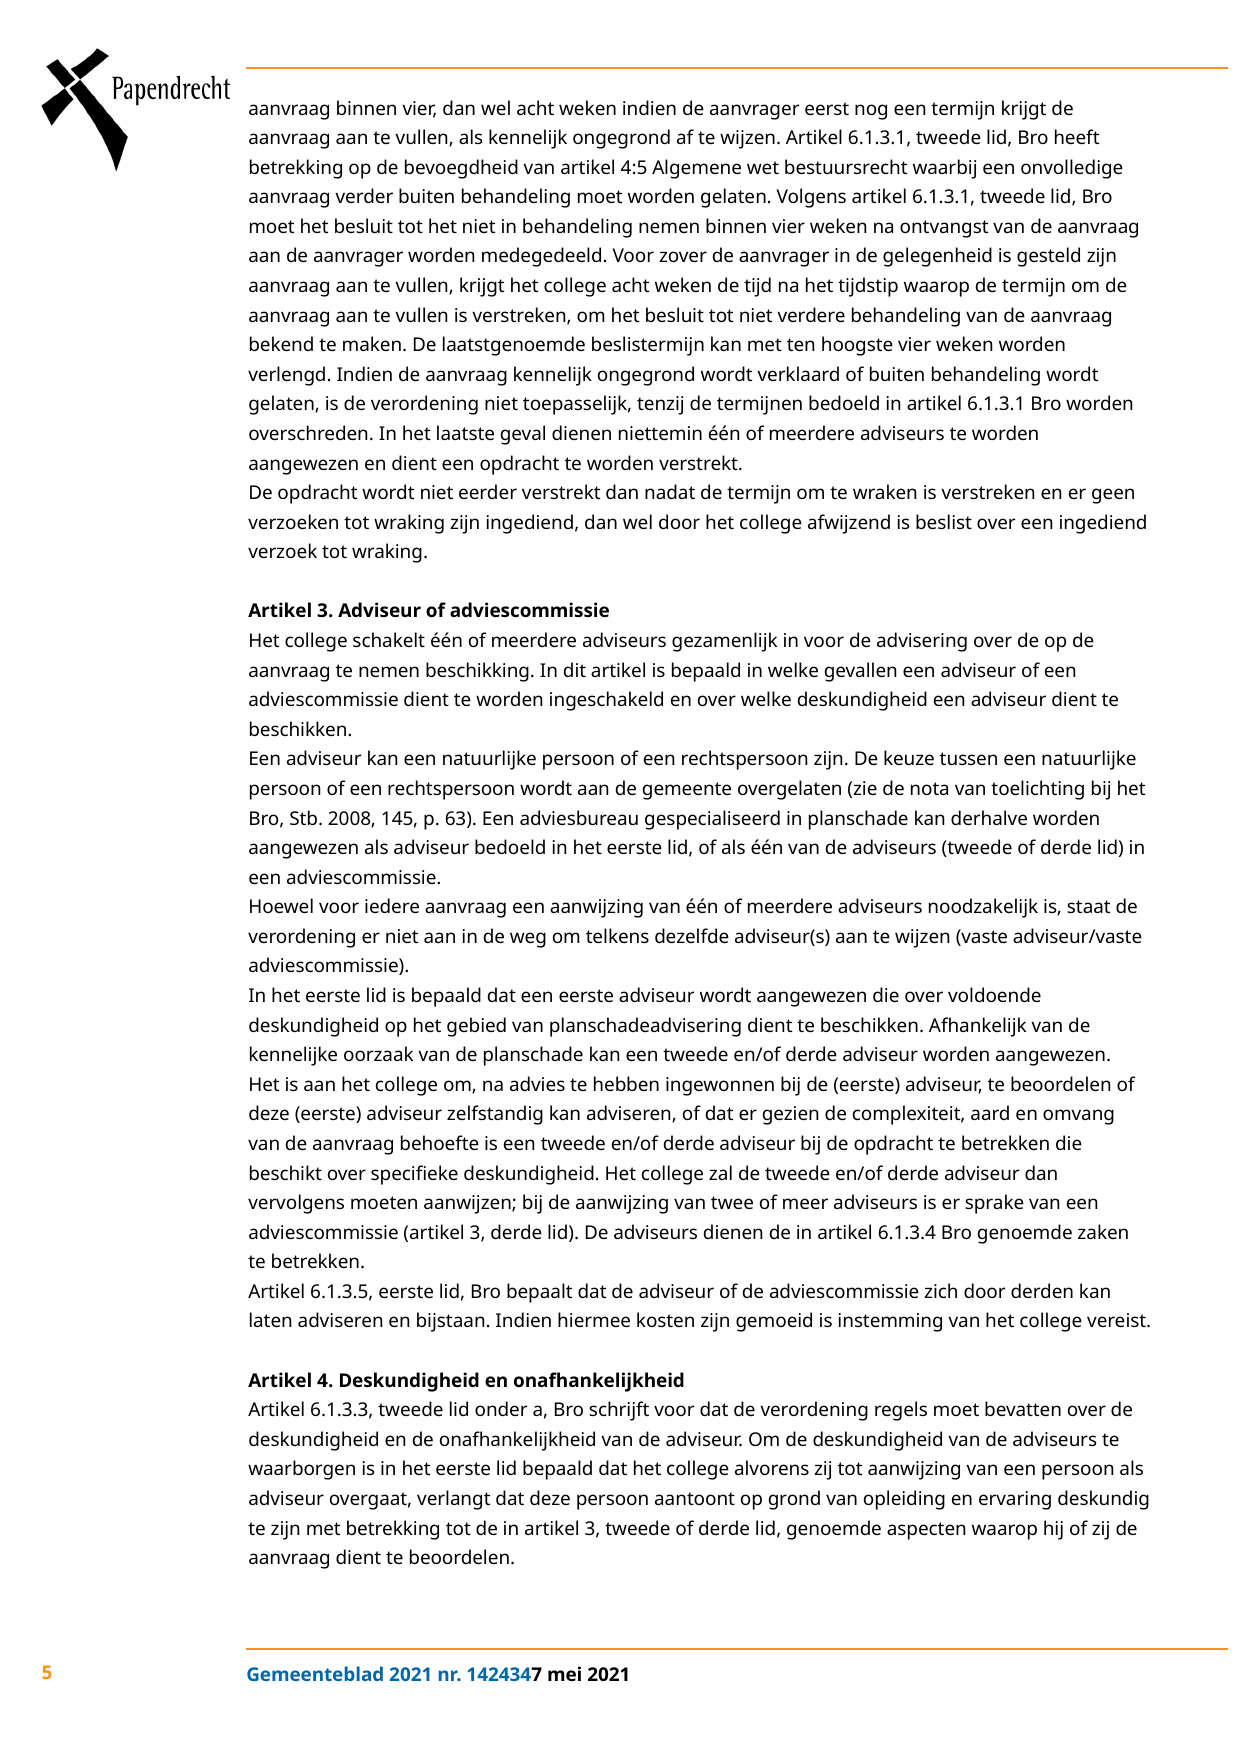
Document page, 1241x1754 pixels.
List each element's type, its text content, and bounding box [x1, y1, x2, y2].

text Artikel 3. Adviseur of adviescommissie [248, 598, 1152, 623]
text Artikel 4. Deskundigheid en onafhankelijkheid [248, 1367, 1152, 1393]
text De opdracht wordt niet eerder verstrekt dan nadat de termijn om te wraken is verstreken en er geen verzoeken tot wraking zijn ingediend, dan wel door het college afwijzend is beslist over een ingediend verzoek tot wraking. [248, 479, 1152, 564]
text aanvraag binnen vier, dan wel acht weken indien de aanvrager eerst nog een termijn krijgt de aanvraag aan te vullen, als kennelijk ongegrond af te wijzen. Artikel 6.1.3.1, tweede lid, Bro heeft betrekking op de bevoegdheid van artikel 4:5 Algemene wet bestuursrecht waarbij een onvolledige aanvraag verder buiten behandeling moet worden gelaten. Volgens artikel 6.1.3.1, tweede lid, Bro moet het besluit tot het niet in behandeling nemen binnen vier weken na ontvangst van de aanvraag aan de aanvrager worden medegedeeld. Voor zover de aanvrager in de gelegenheid is gesteld zijn aanvraag aan te vullen, krijgt het college acht weken de tijd na het tijdstip waarop de termijn om de aanvraag aan te vullen is verstreken, om het besluit tot niet verdere behandeling van de aanvraag bekend te maken. De laatstgenoemde beslistermijn kan met ten hoogste vier weken worden verlengd. Indien de aanvraag kennelijk ongegrond wordt verklaard of buiten behandeling wordt gelaten, is de verordening niet toepasselijk, tenzij de termijnen bedoeld in artikel 6.1.3.1 Bro worden overschreden. In het laatste geval dienen niettemin één of meerdere adviseurs te worden aangewezen en dient een opdracht te worden verstrekt. [248, 95, 1152, 476]
text Artikel 6.1.3.5, eerste lid, Bro bepaalt dat de adviseur of de adviescommissie zich door derden kan laten adviseren en bijstaan. Indien hiermee kosten zijn gemoeid is instemming van het college vereist. [248, 1278, 1152, 1333]
text Hoewel voor iedere aanvraag een aanwijzing van één of meerdere adviseurs noodzakelijk is, staat de verordening er niet aan in de weg om telkens dezelfde adviseur(s) aan te wijzen (vaste adviseur/vaste adviescommissie). [248, 893, 1152, 978]
text In het eerste lid is bepaald dat een eerste adviseur wordt aangewezen die over voldoende deskundigheid op het gebied van planschadeadvisering dient te beschikken. Afhankelijk van de kennelijke oorzaak van de planschade kan een tweede en/of derde adviseur worden aangewezen. [248, 982, 1152, 1067]
picture [41, 47, 231, 172]
text Artikel 6.1.3.3, tweede lid onder a, Bro schrijft voor dat de verordening regels moet bevatten over de deskundigheid en de onafhankelijkheid van de adviseur. Om de deskundigheid van de adviseurs te waarborgen is in het eerste lid bepaald dat het college alvorens zij tot aanwijzing van een persoon als adviseur overgaat, verlangt dat deze persoon aantoont op grond van opleiding en ervaring deskundig te zijn met betrekking tot de in artikel 3, tweede of derde lid, genoemde aspecten waarop hij of zij de aanvraag dient te beoordelen. [248, 1396, 1152, 1570]
text Het college schakelt één of meerdere adviseurs gezamenlijk in voor de advisering over de op de aanvraag te nemen beschikking. In dit artikel is bepaald in welke gevallen een adviseur of een adviescommissie dient te worden ingeschakeld en over welke deskundigheid een adviseur dient te beschikken. [248, 627, 1152, 742]
text Een adviseur kan een natuurlijke persoon of een rechtspersoon zijn. De keuze tussen een natuurlijke persoon of een rechtspersoon wordt aan de gemeente overgelaten (zie de nota van toelichting bij het Bro, Stb. 2008, 145, p. 63). Een adviesbureau gespecialiseerd in planschade kan derhalve worden aangewezen als adviseur bedoeld in het eerste lid, of als één van de adviseurs (tweede of derde lid) in een adviescommissie. [248, 746, 1152, 890]
text Het is aan het college om, na advies te hebben ingewonnen bij de (eerste) adviseur, te beoordelen of deze (eerste) adviseur zelfstandig kan adviseren, of dat er gezien de complexiteit, aard en omvang van de aanvraag behoefte is een tweede en/of derde adviseur bij de opdracht te betrekken die beschikt over specifieke deskundigheid. Het college zal de tweede en/of derde adviseur dan vervolgens moeten aanwijzen; bij de aanwijzing van twee of meer adviseurs is er sprake van een adviescommissie (artikel 3, derde lid). De adviseurs dienen de in artikel 6.1.3.4 Bro genoemde zaken te betrekken. [248, 1071, 1152, 1274]
